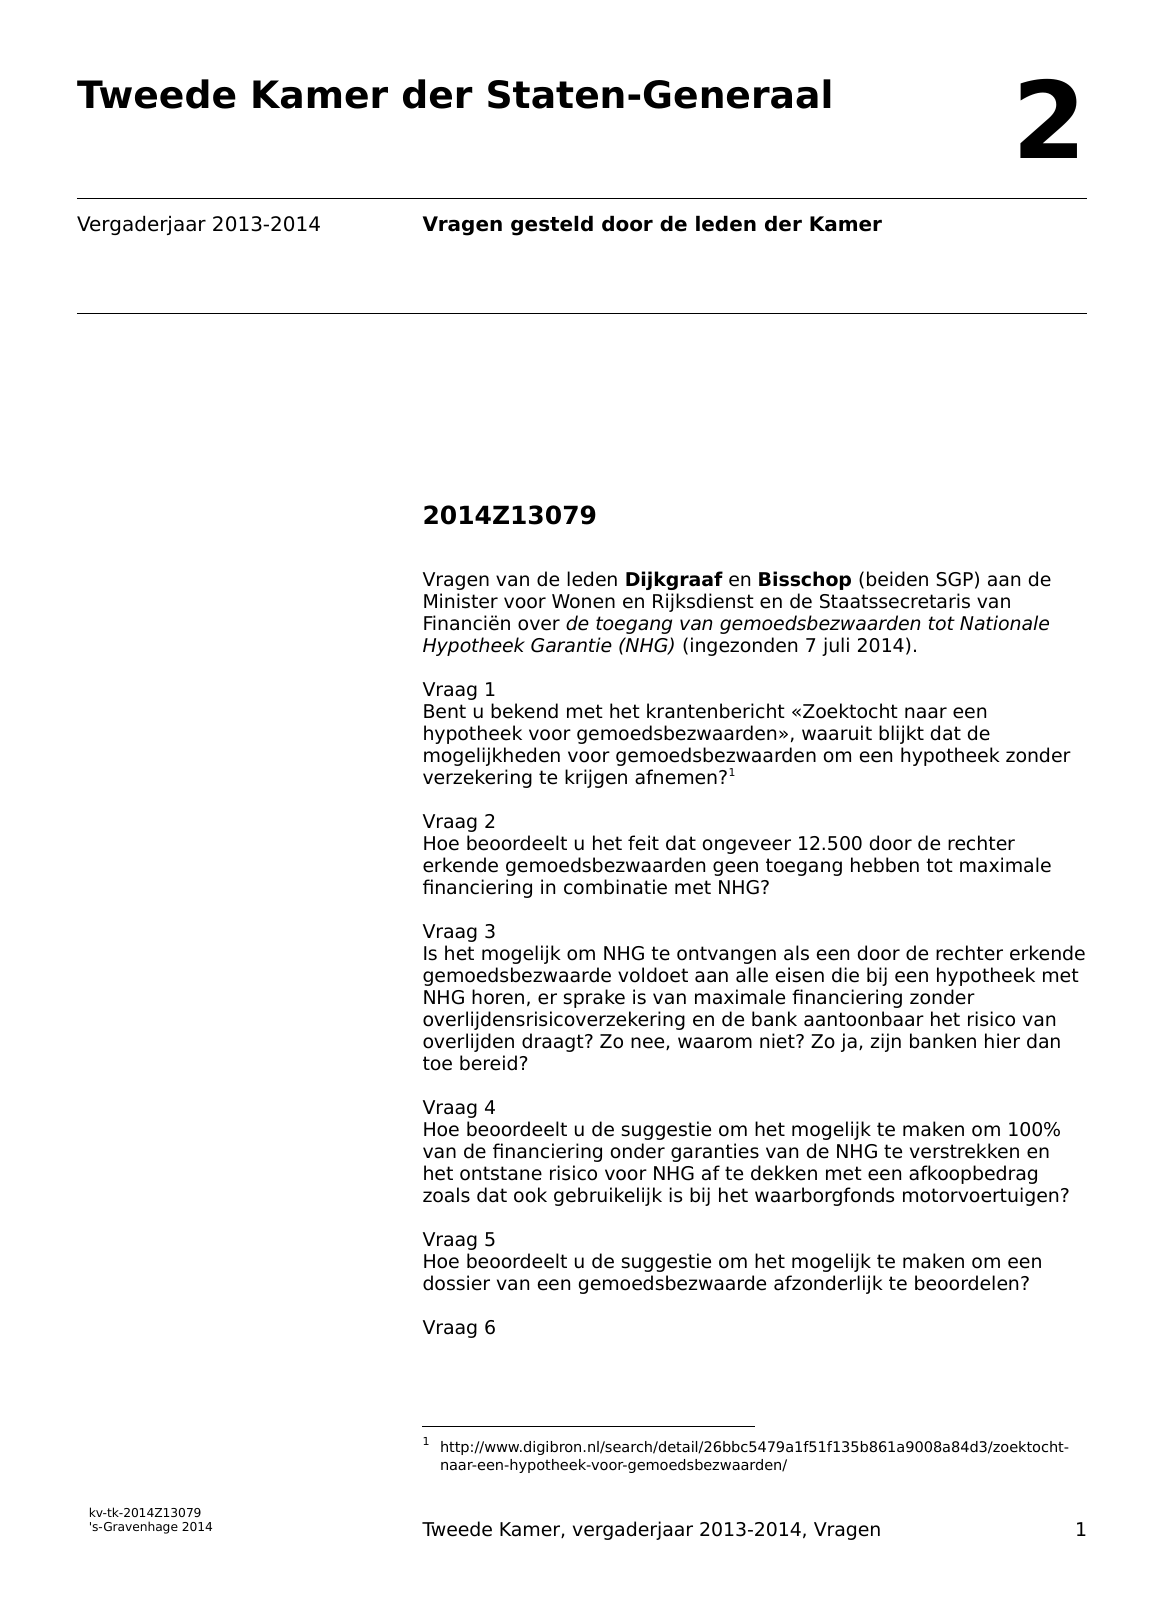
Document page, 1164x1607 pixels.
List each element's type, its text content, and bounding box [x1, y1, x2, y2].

text Vraag 6 [422, 1317, 1087, 1339]
table_header Tweede Kamer der Staten-Generaal [77, 59, 886, 198]
text http://www.digibron.nl/search/detail/26bbc5479a1f51f135b861a9008a84d3/zoektocht-naar-een-hypotheek-voor-gemoedsbezwaarden/ [422, 1435, 1087, 1474]
text Is het mogelijk om NHG te ontvangen als een door de rechter erkende gemoedsbezwaarde voldoet aan alle eisen die bij een hypotheek met NHG horen, er sprake is van maximale financiering zonder overlijdensrisicoverzekering en de bank aantoonbaar het risico van overlijden draagt? Zo nee, waarom niet? Zo ja, zijn banken hier dan toe bereid? [422, 943, 1087, 1075]
text 's-Gravenhage 2014 [88, 1520, 323, 1534]
text 2014Z13079 [422, 501, 1087, 531]
text kv-tk-2014Z13079 [88, 1506, 323, 1520]
text Hoe beoordeelt u het feit dat ongeveer 12.500 door de rechter erkende gemoedsbezwaarden geen toegang hebben tot maximale financiering in combinatie met NHG? [422, 833, 1087, 899]
text Vraag 3 [422, 921, 1087, 943]
text Vraag 1 [422, 679, 1087, 701]
table_header 2 [886, 59, 1087, 198]
text Hoe beoordeelt u de suggestie om het mogelijk te maken om 100% van de financiering onder garanties van de NHG te verstrekken en het ontstane risico voor NHG af te dekken met een afkoopbedrag zoals dat ook gebruikelijk is bij het waarborgfonds motorvoertuigen? [422, 1119, 1087, 1207]
text Vraag 5 [422, 1229, 1087, 1251]
text Bent u bekend met het krantenbericht «Zoektocht naar een hypotheek voor gemoedsbezwaarden», waaruit blijkt dat de mogelijkheden voor gemoedsbezwaarden om een hypotheek zonder verzekering te krijgen afnemen? [422, 701, 1087, 789]
text Vraag 2 [422, 811, 1087, 833]
table_cell Vragen gesteld door de leden der Kamer [422, 199, 1087, 313]
text Hoe beoordeelt u de suggestie om het mogelijk te maken om een dossier van een gemoedsbezwaarde afzonderlijk te beoordelen? [422, 1251, 1087, 1295]
text Vragen van de leden Dijkgraaf en Bisschop (beiden SGP) aan de Minister voor Wonen en Rijksdienst en de Staatssecretaris van Financiën over de toegang van gemoedsbezwaarden tot Nationale Hypotheek Garantie (NHG) (ingezonden 7 juli 2014). [422, 569, 1087, 657]
text Vraag 4 [422, 1097, 1087, 1119]
table_cell Vergaderjaar 2013-2014 [77, 199, 422, 313]
